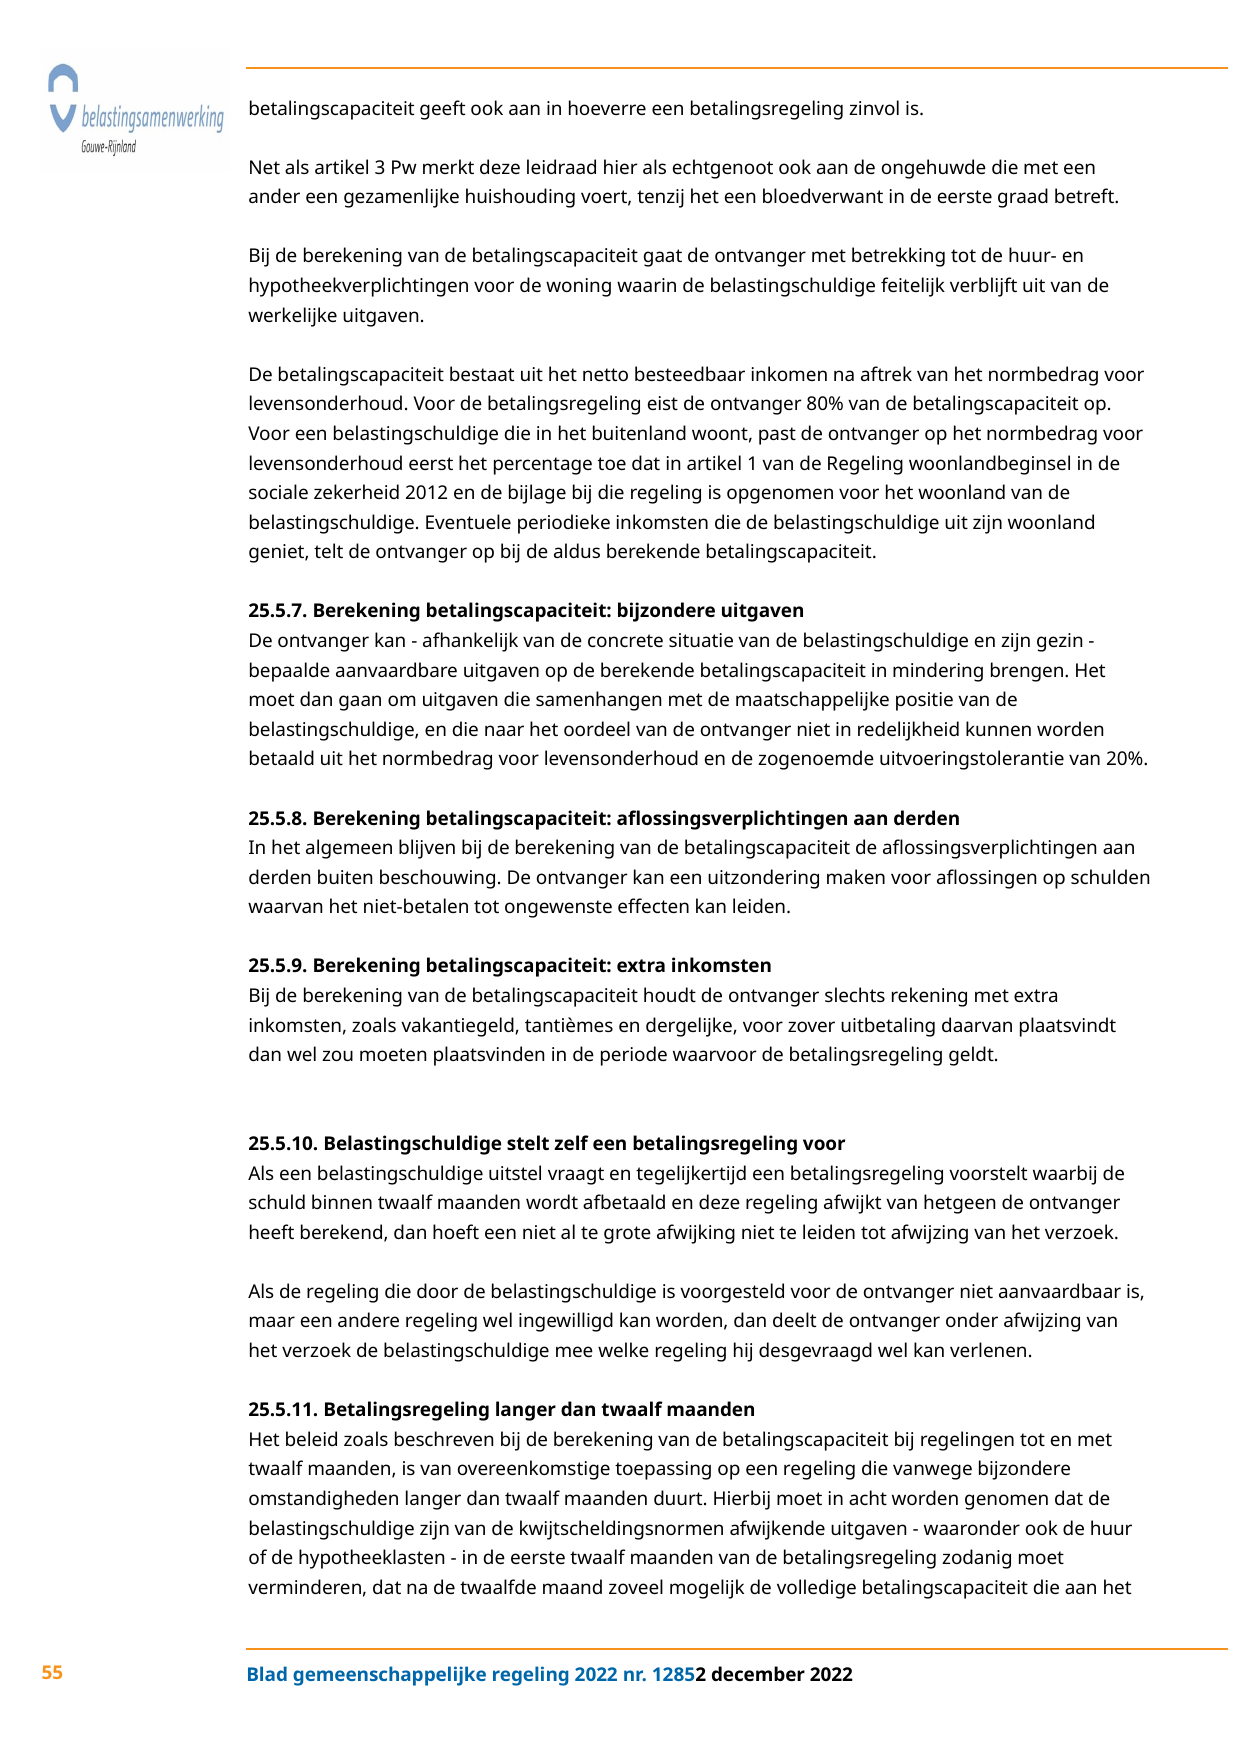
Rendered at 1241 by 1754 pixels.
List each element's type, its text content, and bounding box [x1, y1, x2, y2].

text Als een belastingschuldige uitstel vraagt en tegelijkertijd een betalingsregeling voorstelt waarbij de schuld binnen twaalf maanden wordt afbetaald en deze regeling afwijkt van hetgeen de ontvanger heeft berekend, dan hoeft een niet al te grote afwijking niet te leiden tot afwijzing van het verzoek. [248, 1160, 1152, 1245]
text betalingscapaciteit geeft ook aan in hoeverre een betalingsregeling zinvol is. [248, 95, 1152, 121]
text Bij de berekening van de betalingscapaciteit houdt de ontvanger slechts rekening met extra inkomsten, zoals vakantiegeld, tantièmes en dergelijke, voor zover uitbetaling daarvan plaatsvindt dan wel zou moeten plaatsvinden in de periode waarvoor de betalingsregeling geldt. [248, 982, 1152, 1067]
text Het beleid zoals beschreven bij de berekening van de betalingscapaciteit bij regelingen tot en met twaalf maanden, is van overeenkomstige toepassing op een regeling die vanwege bijzondere omstandigheden langer dan twaalf maanden duurt. Hierbij moet in acht worden genomen dat de belastingschuldige zijn van de kwijtscheldingsnormen afwijkende uitgaven - waaronder ook de huur of de hypotheeklasten - in de eerste twaalf maanden van de betalingsregeling zodanig moet verminderen, dat na de twaalfde maand zoveel mogelijk de volledige betalingscapaciteit die aan het [248, 1426, 1152, 1600]
text Net als artikel 3 Pw merkt deze leidraad hier als echtgenoot ook aan de ongehuwde die met een ander een gezamenlijke huishouding voert, tenzij het een bloedverwant in de eerste graad betreft. [248, 154, 1152, 209]
text In het algemeen blijven bij de berekening van de betalingscapaciteit de aflossingsverplichtingen aan derden buiten beschouwing. De ontvanger kan een uitzondering maken voor aflossingen op schulden waarvan het niet-betalen tot ongewenste effecten kan leiden. [248, 834, 1152, 919]
text De betalingscapaciteit bestaat uit het netto besteedbaar inkomen na aftrek van het normbedrag voor levensonderhoud. Voor de betalingsregeling eist de ontvanger 80% van de betalingscapaciteit op. Voor een belastingschuldige die in het buitenland woont, past de ontvanger op het normbedrag voor levensonderhoud eerst het percentage toe dat in artikel 1 van de Regeling woonlandbeginsel in de sociale zekerheid 2012 en de bijlage bij die regeling is opgenomen voor het woonland van de belastingschuldige. Eventuele periodieke inkomsten die de belastingschuldige uit zijn woonland geniet, telt de ontvanger op bij de aldus berekende betalingscapaciteit. [248, 361, 1152, 564]
text 25.5.8. Berekening betalingscapaciteit: aflossingsverplichtingen aan derden [248, 805, 1152, 831]
text 25.5.7. Berekening betalingscapaciteit: bijzondere uitgaven [248, 598, 1152, 623]
text De ontvanger kan - afhankelijk van de concrete situatie van de belastingschuldige en zijn gezin - bepaalde aanvaardbare uitgaven op de berekende betalingscapaciteit in mindering brengen. Het moet dan gaan om uitgaven die samenhangen met de maatschappelijke positie van de belastingschuldige, en die naar het oordeel van de ontvanger niet in redelijkheid kunnen worden betaald uit het normbedrag voor levensonderhoud en de zogenoemde uitvoeringstolerantie van 20%. [248, 627, 1152, 771]
text Bij de berekening van de betalingscapaciteit gaat de ontvanger met betrekking tot de huur- en hypotheekverplichtingen voor de woning waarin de belastingschuldige feitelijk verblijft uit van de werkelijke uitgaven. [248, 243, 1152, 328]
text 25.5.9. Berekening betalingscapaciteit: extra inkomsten [248, 953, 1152, 978]
text Als de regeling die door de belastingschuldige is voorgesteld voor de ontvanger niet aanvaardbaar is, maar een andere regeling wel ingewilligd kan worden, dan deelt de ontvanger onder afwijzing van het verzoek de belastingschuldige mee welke regeling hij desgevraagd wel kan verlenen. [248, 1278, 1152, 1363]
text 25.5.10. Belastingschuldige stelt zelf een betalingsregeling voor [248, 1130, 1152, 1156]
picture [41, 47, 231, 172]
text 25.5.11. Betalingsregeling langer dan twaalf maanden [248, 1396, 1152, 1422]
